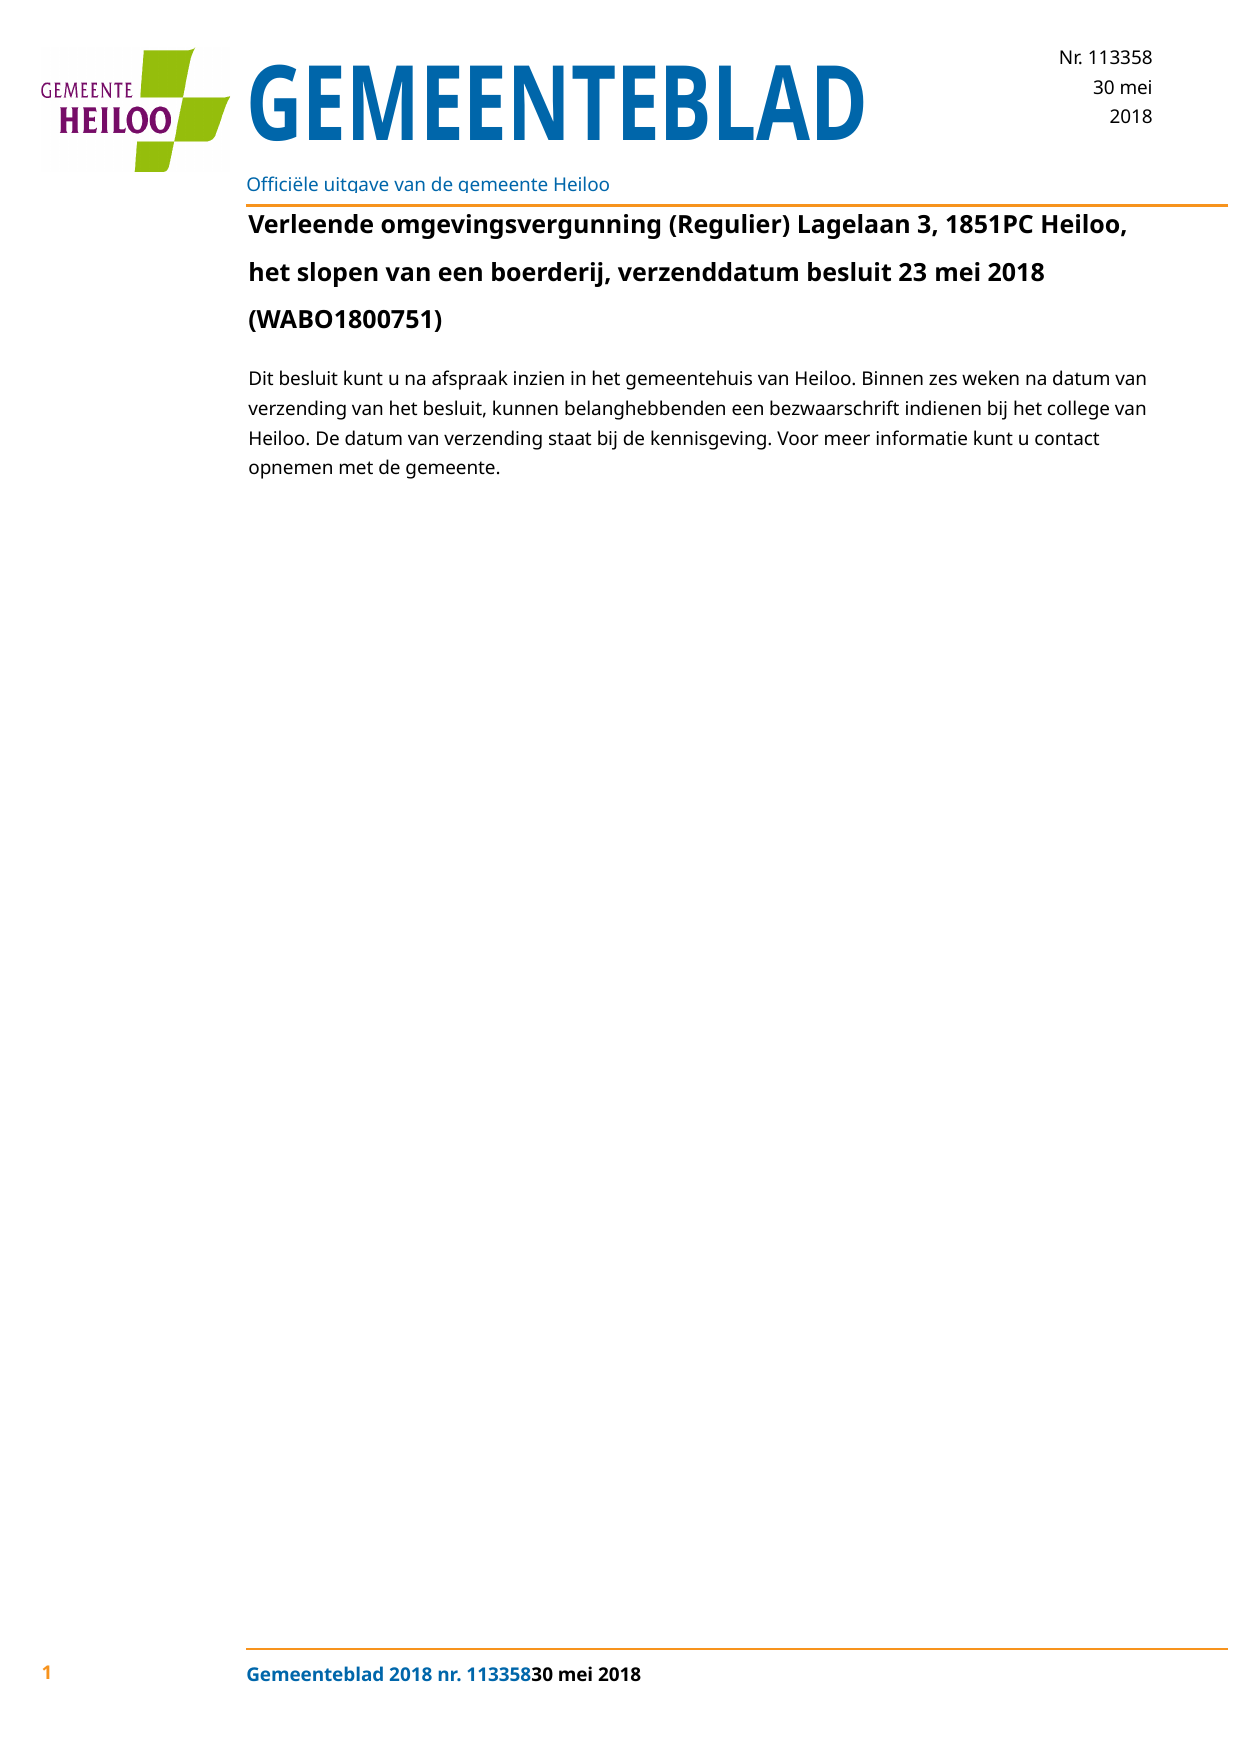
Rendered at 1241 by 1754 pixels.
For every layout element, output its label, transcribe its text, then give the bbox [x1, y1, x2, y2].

picture [41, 47, 231, 172]
text Dit besluit kunt u na afspraak inzien in het gemeentehuis van Heiloo. Binnen zes weken na datum van verzending van het besluit, kunnen belanghebbenden een bezwaarschrift indienen bij het college van Heiloo. De datum van verzending staat bij de kennisgeving. Voor meer informatie kunt u contact opnemen met de gemeente. [248, 366, 1152, 480]
text Verleende omgevingsvergunning (Regulier) Lagelaan 3, 1851PC Heiloo, het slopen van een boerderij, verzenddatum besluit 23 mei 2018 (WABO1800751) [248, 207, 1152, 336]
